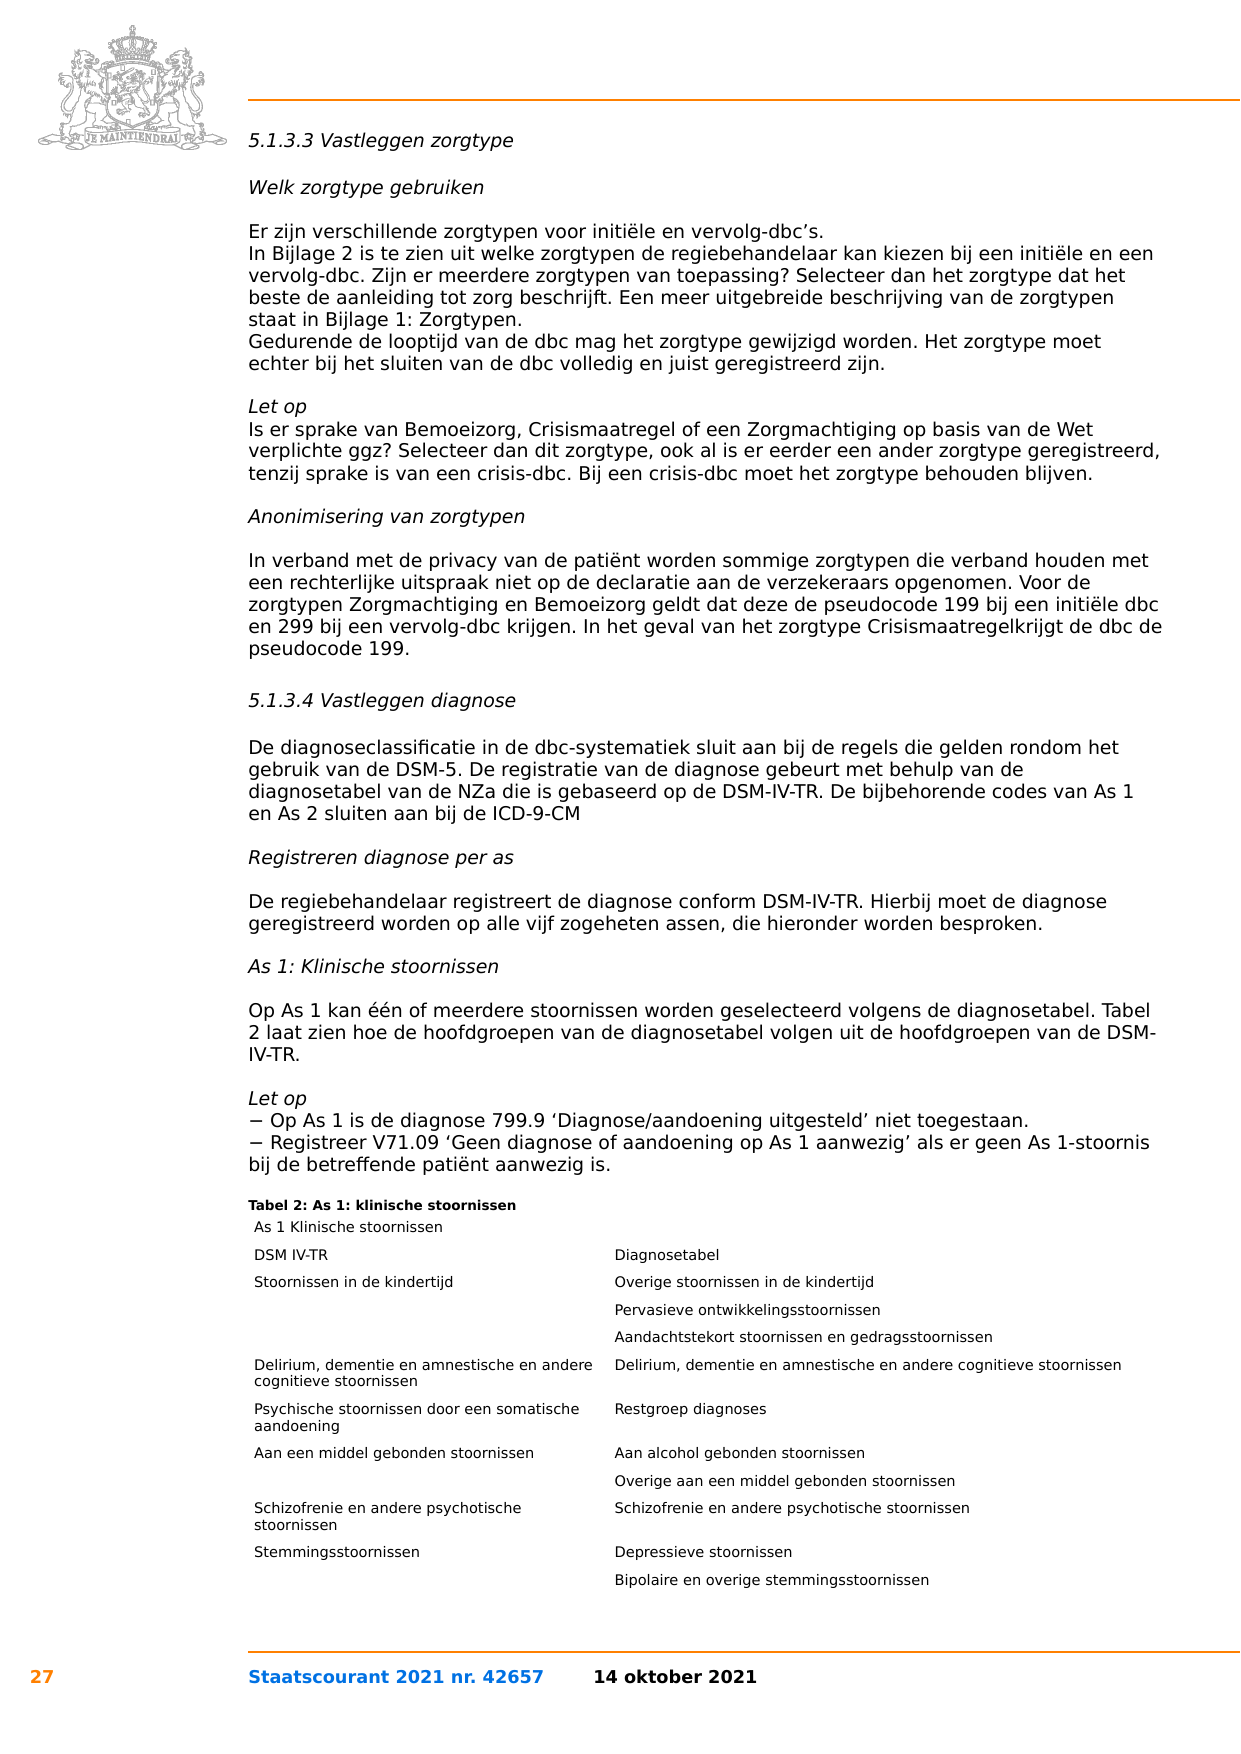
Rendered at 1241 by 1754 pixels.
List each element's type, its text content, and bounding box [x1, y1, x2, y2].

table_cell Stemmingsstoornissen [249, 1540, 608, 1593]
table_cell Aan alcohol gebonden stoornissen [609, 1440, 1163, 1467]
text Gedurende de looptijd van de dbc mag het zorgtype gewijzigd worden. Het zorgtype moet echter bij het sluiten van de dbc volledig en juist geregistreerd zijn. [248, 331, 1163, 374]
subtitle Welk zorgtype gebruiken [248, 177, 1163, 199]
table_cell Diagnosetabel [609, 1242, 1163, 1268]
subtitle 5.1.3.3 Vastleggen zorgtype [248, 130, 1163, 152]
table_cell Psychische stoornissen door een somatische aandoening [249, 1396, 608, 1439]
table_cell Overige stoornissen in de kindertijd [609, 1270, 1163, 1296]
table_header Tabel 2: As 1: klinische stoornissen [248, 1198, 1163, 1214]
table_cell Schizofrenie en andere psychotische stoornissen [249, 1495, 608, 1538]
table_cell Depressieve stoornissen [609, 1540, 1163, 1566]
picture [38, 25, 227, 150]
text Let op [248, 1088, 1163, 1110]
table_cell Aandachtstekort stoornissen en gedragsstoornissen [609, 1324, 1163, 1351]
table_cell Schizofrenie en andere psychotische stoornissen [609, 1495, 1163, 1538]
text In verband met de privacy van de patiënt worden sommige zorgtypen die verband houden met een rechterlijke uitspraak niet op de declaratie aan de verzekeraars opgenomen. Voor de zorgtypen Zorgmachtiging en Bemoeizorg geldt dat deze de pseudocode 199 bij een initiële dbc en 299 bij een vervolg-dbc krijgen. In het geval van het zorgtype Crisismaatregelkrijgt de dbc de pseudocode 199. [248, 550, 1163, 660]
subtitle Registreren diagnose per as [248, 847, 1163, 869]
text De regiebehandelaar registreert de diagnose conform DSM-IV-TR. Hierbij moet de diagnose geregistreerd worden op alle vijf zogeheten assen, die hieronder worden besproken. [248, 891, 1163, 934]
table_cell Restgroep diagnoses [609, 1396, 1163, 1439]
table_cell Bipolaire en overige stemmingsstoornissen [609, 1567, 1163, 1593]
table_cell Stoornissen in de kindertijd [249, 1270, 608, 1351]
table_cell Pervasieve ontwikkelingsstoornissen [609, 1297, 1163, 1323]
text Op As 1 kan één of meerdere stoornissen worden geselecteerd volgens de diagnosetabel. Tabel 2 laat zien hoe de hoofdgroepen van de diagnosetabel volgen uit de hoofdgroepen van de DSM-IV-TR. [248, 1000, 1163, 1066]
text Is er sprake van Bemoeizorg, Crisismaatregel of een Zorgmachtiging op basis van de Wet verplichte ggz? Selecteer dan dit zorgtype, ook al is er eerder een ander zorgtype geregistreerd, tenzij sprake is van een crisis-dbc. Bij een crisis-dbc moet het zorgtype behouden blijven. [248, 418, 1163, 484]
text In Bijlage 2 is te zien uit welke zorgtypen de regiebehandelaar kan kiezen bij een initiële en een vervolg-dbc. Zijn er meerdere zorgtypen van toepassing? Selecteer dan het zorgtype dat het beste de aanleiding tot zorg beschrijft. Een meer uitgebreide beschrijving van de zorgtypen staat in Bijlage 1: Zorgtypen. [248, 243, 1163, 331]
text De diagnoseclassificatie in de dbc-systematiek sluit aan bij de regels die gelden rondom het gebruik van de DSM-5. De registratie van de diagnose gebeurt met behulp van de diagnosetabel van de NZa die is gebaseerd op de DSM-IV-TR. De bijbehorende codes van As 1 en As 2 sluiten aan bij de ICD-9-CM [248, 737, 1163, 825]
table_cell Overige aan een middel gebonden stoornissen [609, 1468, 1163, 1494]
table_cell DSM IV-TR [249, 1242, 608, 1268]
text Let op [248, 396, 1163, 418]
subtitle 5.1.3.4 Vastleggen diagnose [248, 690, 1163, 712]
subtitle As 1: Klinische stoornissen [248, 956, 1163, 978]
text Er zijn verschillende zorgtypen voor initiële en vervolg-dbc’s. [248, 221, 1163, 243]
table_cell As 1 Klinische stoornissen [249, 1215, 1163, 1241]
table_cell Aan een middel gebonden stoornissen [249, 1440, 608, 1494]
text − Op As 1 is de diagnose 799.9 ‘Diagnose/aandoening uitgesteld’ niet toegestaan. [248, 1110, 1163, 1132]
subtitle Anonimisering van zorgtypen [248, 506, 1163, 528]
text − Registreer V71.09 ‘Geen diagnose of aandoening op As 1 aanwezig’ als er geen As 1-stoornis bij de betreffende patiënt aanwezig is. [248, 1132, 1163, 1176]
table_cell Delirium, dementie en amnestische en andere cognitieve stoornissen [609, 1352, 1163, 1395]
table_cell Delirium, dementie en amnestische en andere cognitieve stoornissen [249, 1352, 608, 1395]
